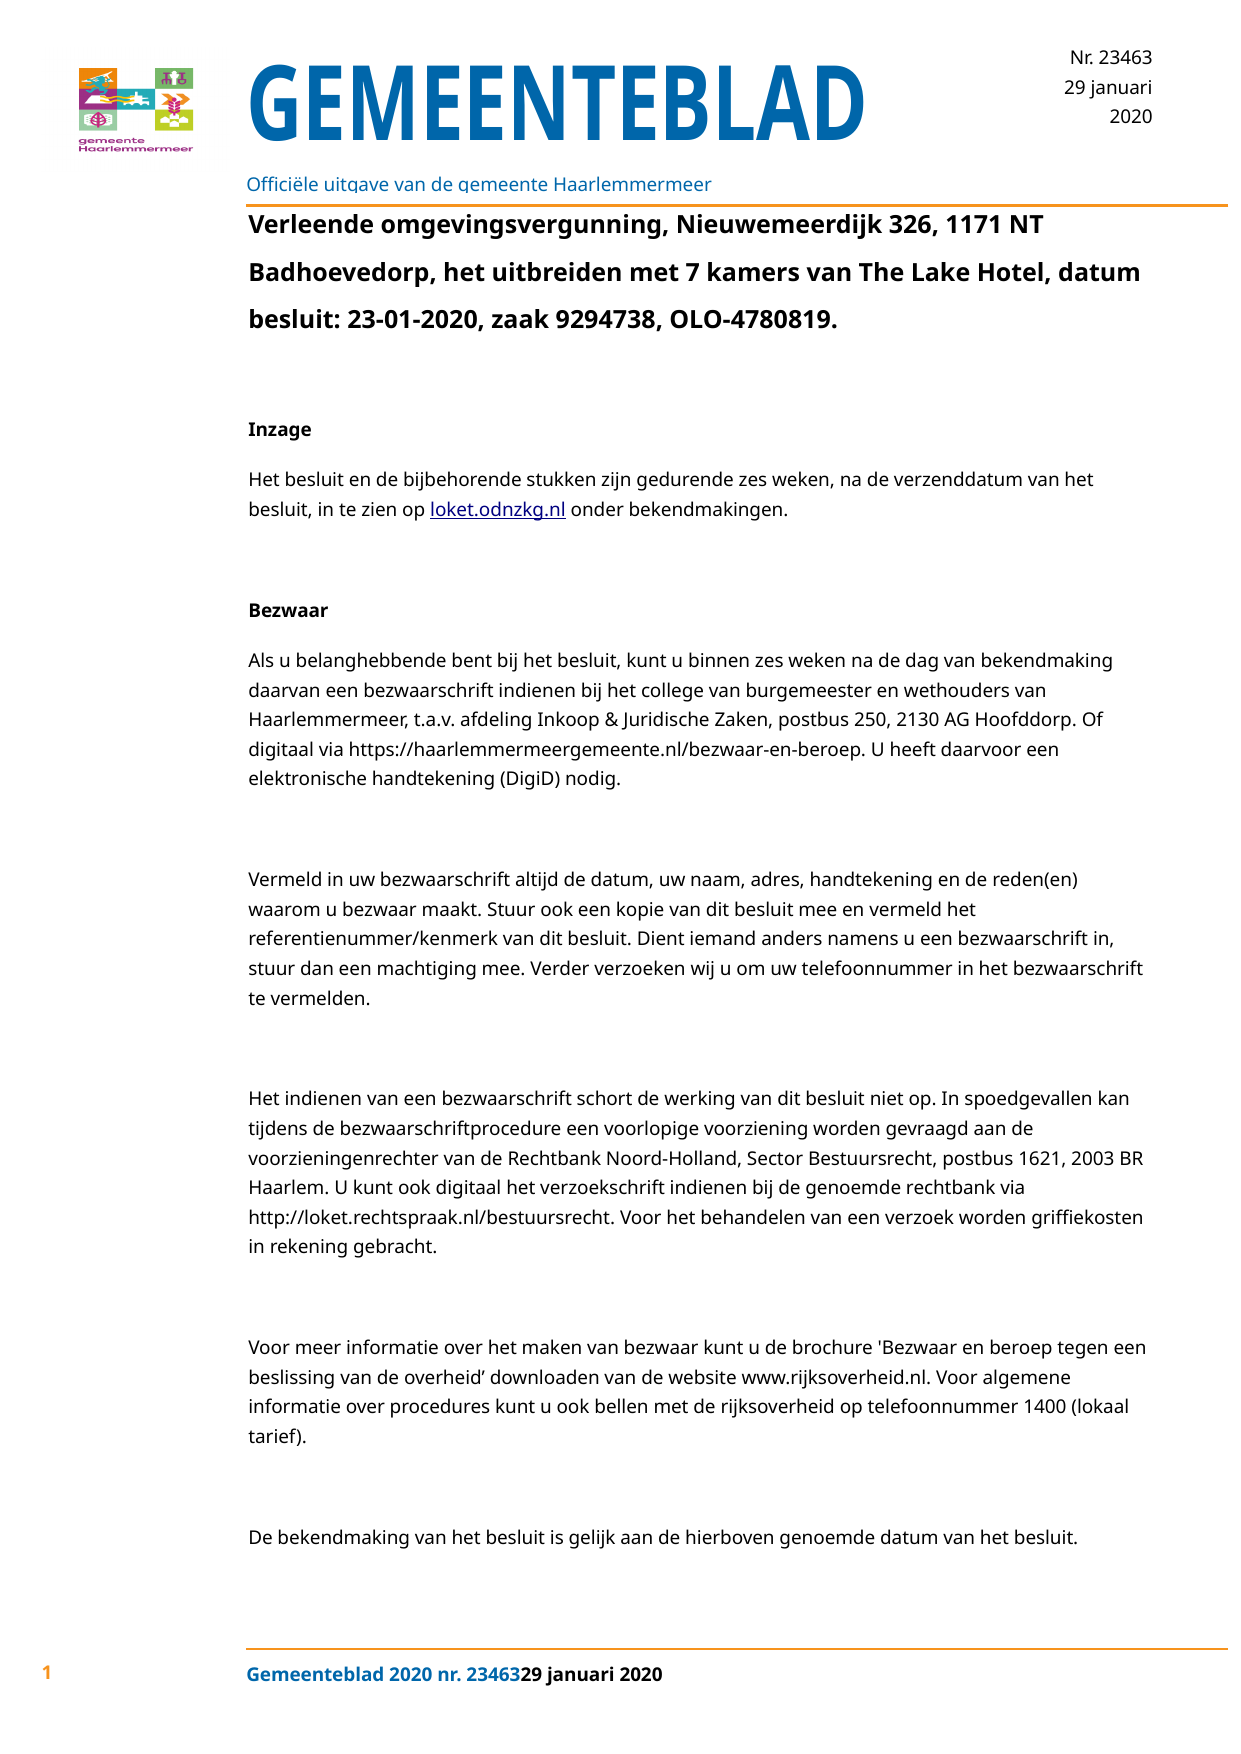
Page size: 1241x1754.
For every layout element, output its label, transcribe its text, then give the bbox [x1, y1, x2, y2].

text Als u belanghebbende bent bij het besluit, kunt u binnen zes weken na de dag van bekendmaking daarvan een bezwaarschrift indienen bij het college van burgemeester en wethouders van Haarlemmermeer, t.a.v. afdeling Inkoop & Juridische Zaken, postbus 250, 2130 AG Hoofddorp. Of digitaal via https://haarlemmermeergemeente.nl/bezwaar-en-beroep. U heeft daarvoor een elektronische handtekening (DigiD) nodig. [248, 647, 1152, 791]
text De bekendmaking van het besluit is gelijk aan de hierboven genoemde datum van het besluit. [248, 1524, 1152, 1549]
text Verleende omgevingsvergunning, Nieuwemeerdijk 326, 1171 NT Badhoevedorp, het uitbreiden met 7 kamers van The Lake Hotel, datum besluit: 23-01-2020, zaak 9294738, OLO-4780819. [248, 207, 1152, 336]
text Bezwaar [248, 597, 1152, 622]
text Het besluit en de bijbehorende stukken zijn gedurende zes weken, na de verzenddatum van het besluit, in te zien op loket.odnzkg.nl onder bekendmakingen. [248, 466, 1152, 522]
text Het indienen van een bezwaarschrift schort de werking van dit besluit niet op. In spoedgevallen kan tijdens de bezwaarschriftprocedure een voorlopige voorziening worden gevraagd aan de voorzieningenrechter van de Rechtbank Noord-Holland, Sector Bestuursrecht, postbus 1621, 2003 BR Haarlem. U kunt ook digitaal het verzoekschrift indienen bij de genoemde rechtbank via http://loket.rechtspraak.nl/bestuursrecht. Voor het behandelen van een verzoek worden griffiekosten in rekening gebracht. [248, 1086, 1152, 1259]
picture [41, 47, 231, 172]
text Voor meer informatie over het maken van bezwaar kunt u de brochure 'Bezwaar en beroep tegen een beslissing van de overheid’ downloaden van de website www.rijksoverheid.nl. Voor algemene informatie over procedures kunt u ook bellen met de rijksoverheid op telefoonnummer 1400 (lokaal tarief). [248, 1334, 1152, 1449]
text Vermeld in uw bezwaarschrift altijd de datum, uw naam, adres, handtekening en de reden(en) waarom u bezwaar maakt. Stuur ook een kopie van dit besluit mee en vermeld het referentienummer/kenmerk van dit besluit. Dient iemand anders namens u een bezwaarschrift in, stuur dan een machtiging mee. Verder verzoeken wij u om uw telefoonnummer in het bezwaarschrift te vermelden. [248, 866, 1152, 1010]
text Inzage [248, 416, 1152, 442]
